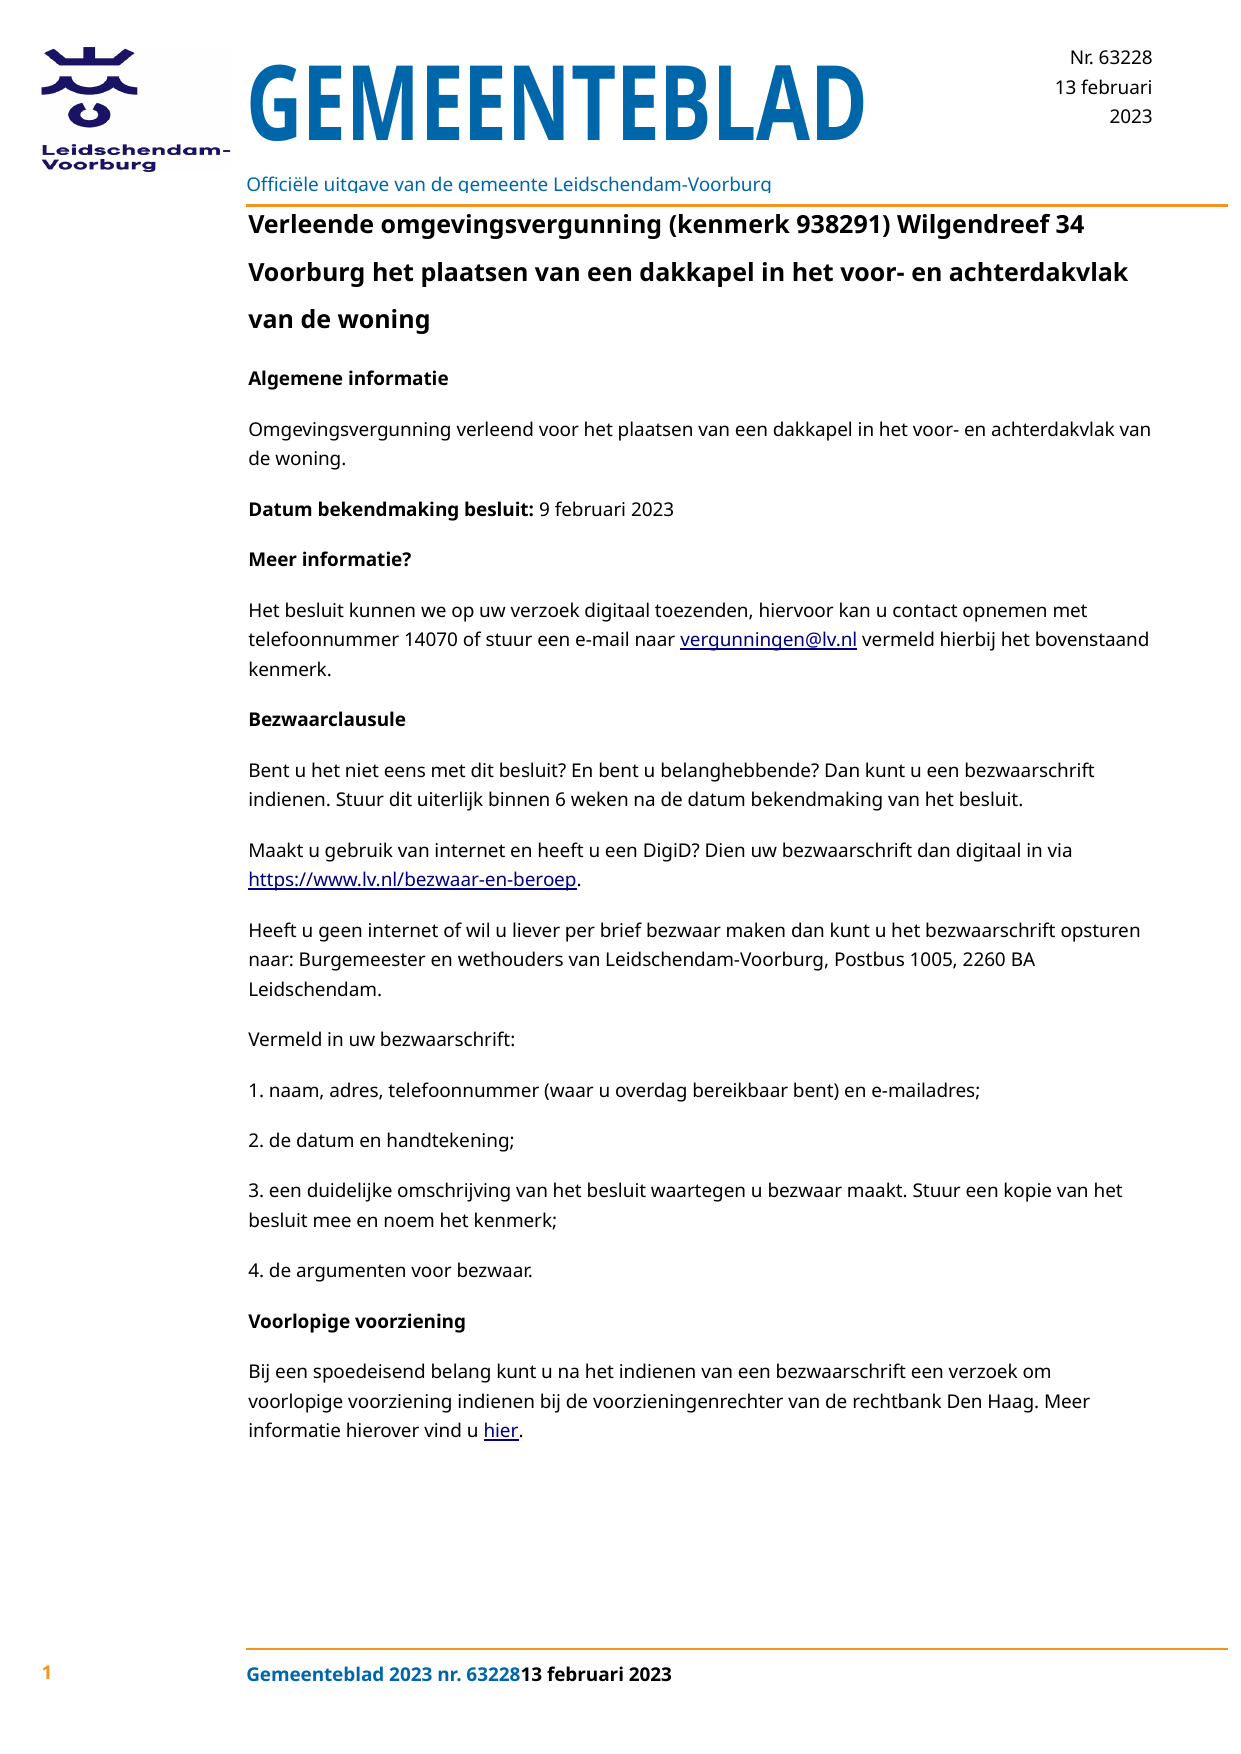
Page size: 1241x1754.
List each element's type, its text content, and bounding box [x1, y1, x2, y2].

text Bij een spoedeisend belang kunt u na het indienen van een bezwaarschrift een verzoek om voorlopige voorziening indienen bij de voorzieningenrechter van de rechtbank Den Haag. Meer informatie hierover vind u hier. [248, 1358, 1152, 1443]
text Bezwaarclausule [248, 706, 1152, 732]
text Algemene informatie [248, 366, 1152, 391]
text Omgevingsvergunning verleend voor het plaatsen van een dakkapel in het voor- en achterdakvlak van de woning. [248, 416, 1152, 471]
text 1. naam, adres, telefoonnummer (waar u overdag bereikbaar bent) en e-mailadres; [248, 1077, 1152, 1102]
text Het besluit kunnen we op uw verzoek digitaal toezenden, hiervoor kan u contact opnemen met telefoonnummer 14070 of stuur een e-mail naar vergunningen@lv.nl vermeld hierbij het bovenstaand kenmerk. [248, 597, 1152, 682]
text 3. een duidelijke omschrijving van het besluit waartegen u bezwaar maakt. Stuur een kopie van het besluit mee en noem het kenmerk; [248, 1178, 1152, 1233]
text 4. de argumenten voor bezwaar. [248, 1258, 1152, 1283]
text Verleende omgevingsvergunning (kenmerk 938291) Wilgendreef 34 Voorburg het plaatsen van een dakkapel in het voor- en achterdakvlak van de woning [248, 207, 1152, 336]
text Voorlopige voorziening [248, 1308, 1152, 1334]
text Datum bekendmaking besluit: 9 februari 2023 [248, 496, 1152, 522]
text Vermeld in uw bezwaarschrift: [248, 1026, 1152, 1052]
text Bent u het niet eens met dit besluit? En bent u belanghebbende? Dan kunt u een bezwaarschrift indienen. Stuur dit uiterlijk binnen 6 weken na de datum bekendmaking van het besluit. [248, 757, 1152, 812]
text Meer informatie? [248, 546, 1152, 572]
picture [41, 47, 231, 172]
text Maakt u gebruik van internet en heeft u een DigiD? Dien uw bezwaarschrift dan digitaal in via https://www.lv.nl/bezwaar-en-beroep. [248, 837, 1152, 892]
text 2. de datum en handtekening; [248, 1127, 1152, 1153]
text Heeft u geen internet of wil u liever per brief bezwaar maken dan kunt u het bezwaarschrift opsturen naar: Burgemeester en wethouders van Leidschendam-Voorburg, Postbus 1005, 2260 BA Leidschendam. [248, 917, 1152, 1002]
